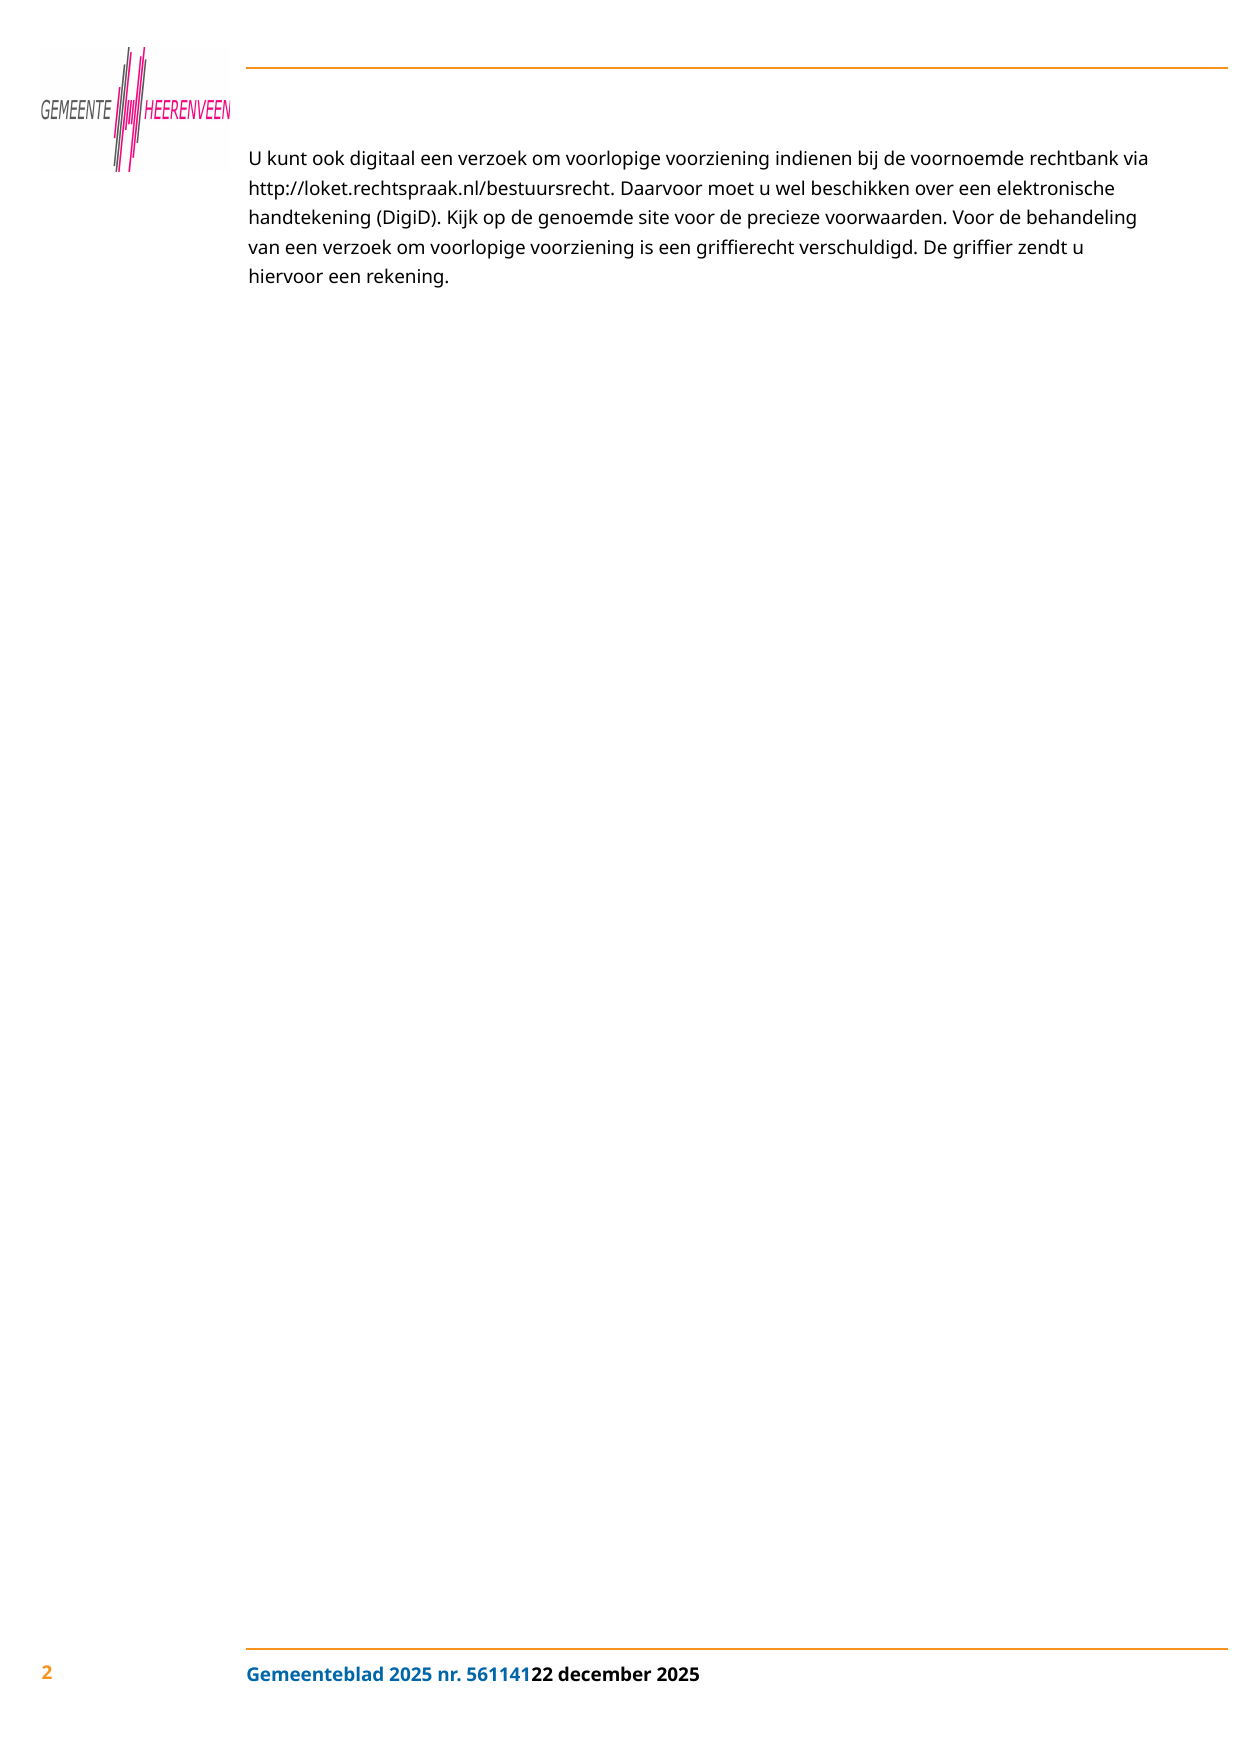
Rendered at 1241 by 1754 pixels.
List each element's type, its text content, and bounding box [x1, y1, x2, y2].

picture [41, 47, 231, 172]
text U kunt ook digitaal een verzoek om voorlopige voorziening indienen bij de voornoemde rechtbank via http://loket.rechtspraak.nl/bestuursrecht. Daarvoor moet u wel beschikken over een elektronische handtekening (DigiD). Kijk op de genoemde site voor de precieze voorwaarden. Voor de behandeling van een verzoek om voorlopige voorziening is een griffierecht verschuldigd. De griffier zendt u hiervoor een rekening. [248, 145, 1152, 289]
